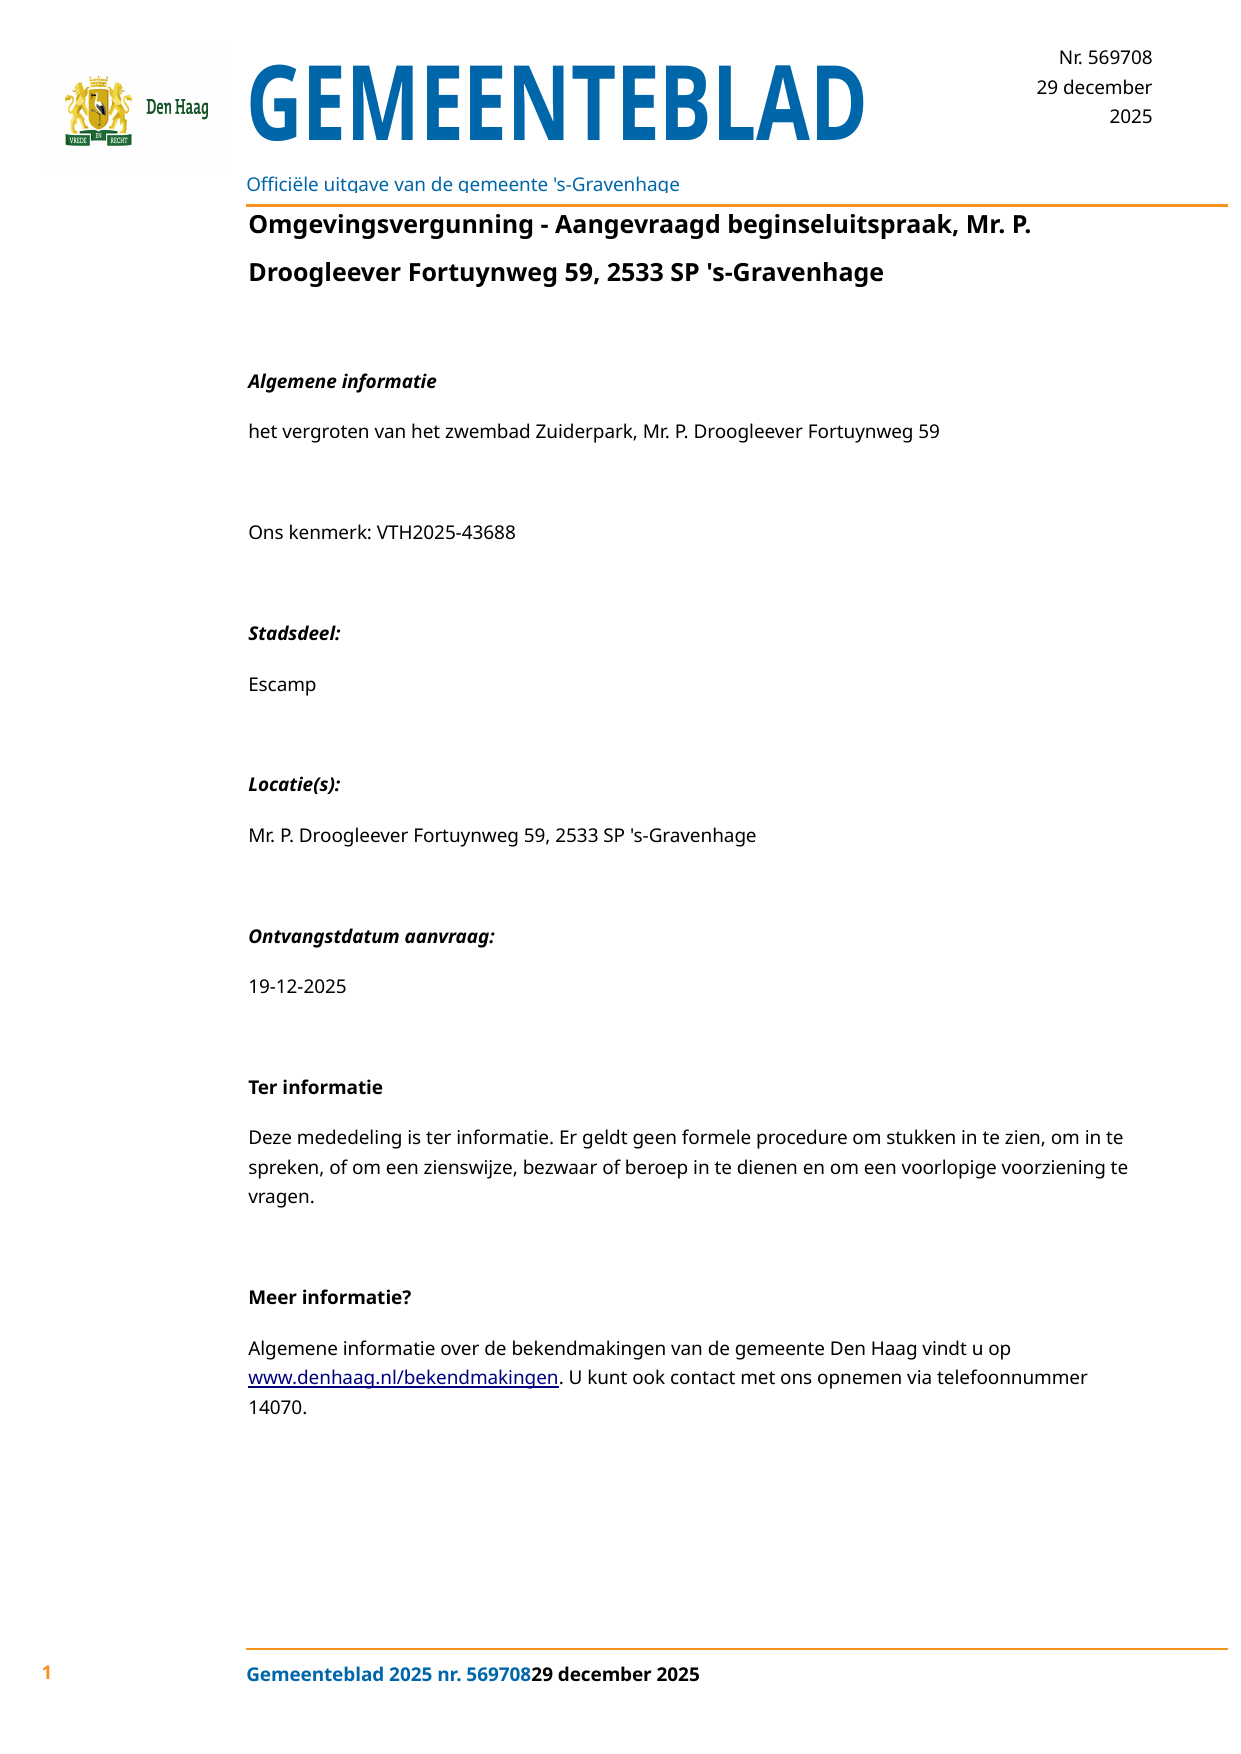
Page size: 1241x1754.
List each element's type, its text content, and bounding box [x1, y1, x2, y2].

text Omgevingsvergunning - Aangevraagd beginseluitspraak, Mr. P. Droogleever Fortuynweg 59, 2533 SP 's-Gravenhage [248, 207, 1152, 288]
text 19-12-2025 [248, 973, 1152, 999]
text Ontvangstdatum aanvraag: [248, 923, 1152, 949]
picture [41, 47, 231, 172]
text Deze mededeling is ter informatie. Er geldt geen formele procedure om stukken in te zien, om in te spreken, of om een zienswijze, bezwaar of beroep in te dienen en om een voorlopige voorziening te vragen. [248, 1124, 1152, 1209]
text Ter informatie [248, 1074, 1152, 1100]
text Meer informatie? [248, 1284, 1152, 1310]
text Mr. P. Droogleever Fortuynweg 59, 2533 SP 's-Gravenhage [248, 822, 1152, 848]
text Algemene informatie over de bekendmakingen van de gemeente Den Haag vindt u op www.denhaag.nl/bekendmakingen. U kunt ook contact met ons opnemen via telefoonnummer 14070. [248, 1335, 1152, 1420]
text Stadsdeel: [248, 620, 1152, 646]
text Escamp [248, 671, 1152, 697]
text Locatie(s): [248, 772, 1152, 797]
text Algemene informatie [248, 368, 1152, 394]
text Ons kenmerk: VTH2025-43688 [248, 519, 1152, 545]
text het vergroten van het zwembad Zuiderpark, Mr. P. Droogleever Fortuynweg 59 [248, 419, 1152, 444]
